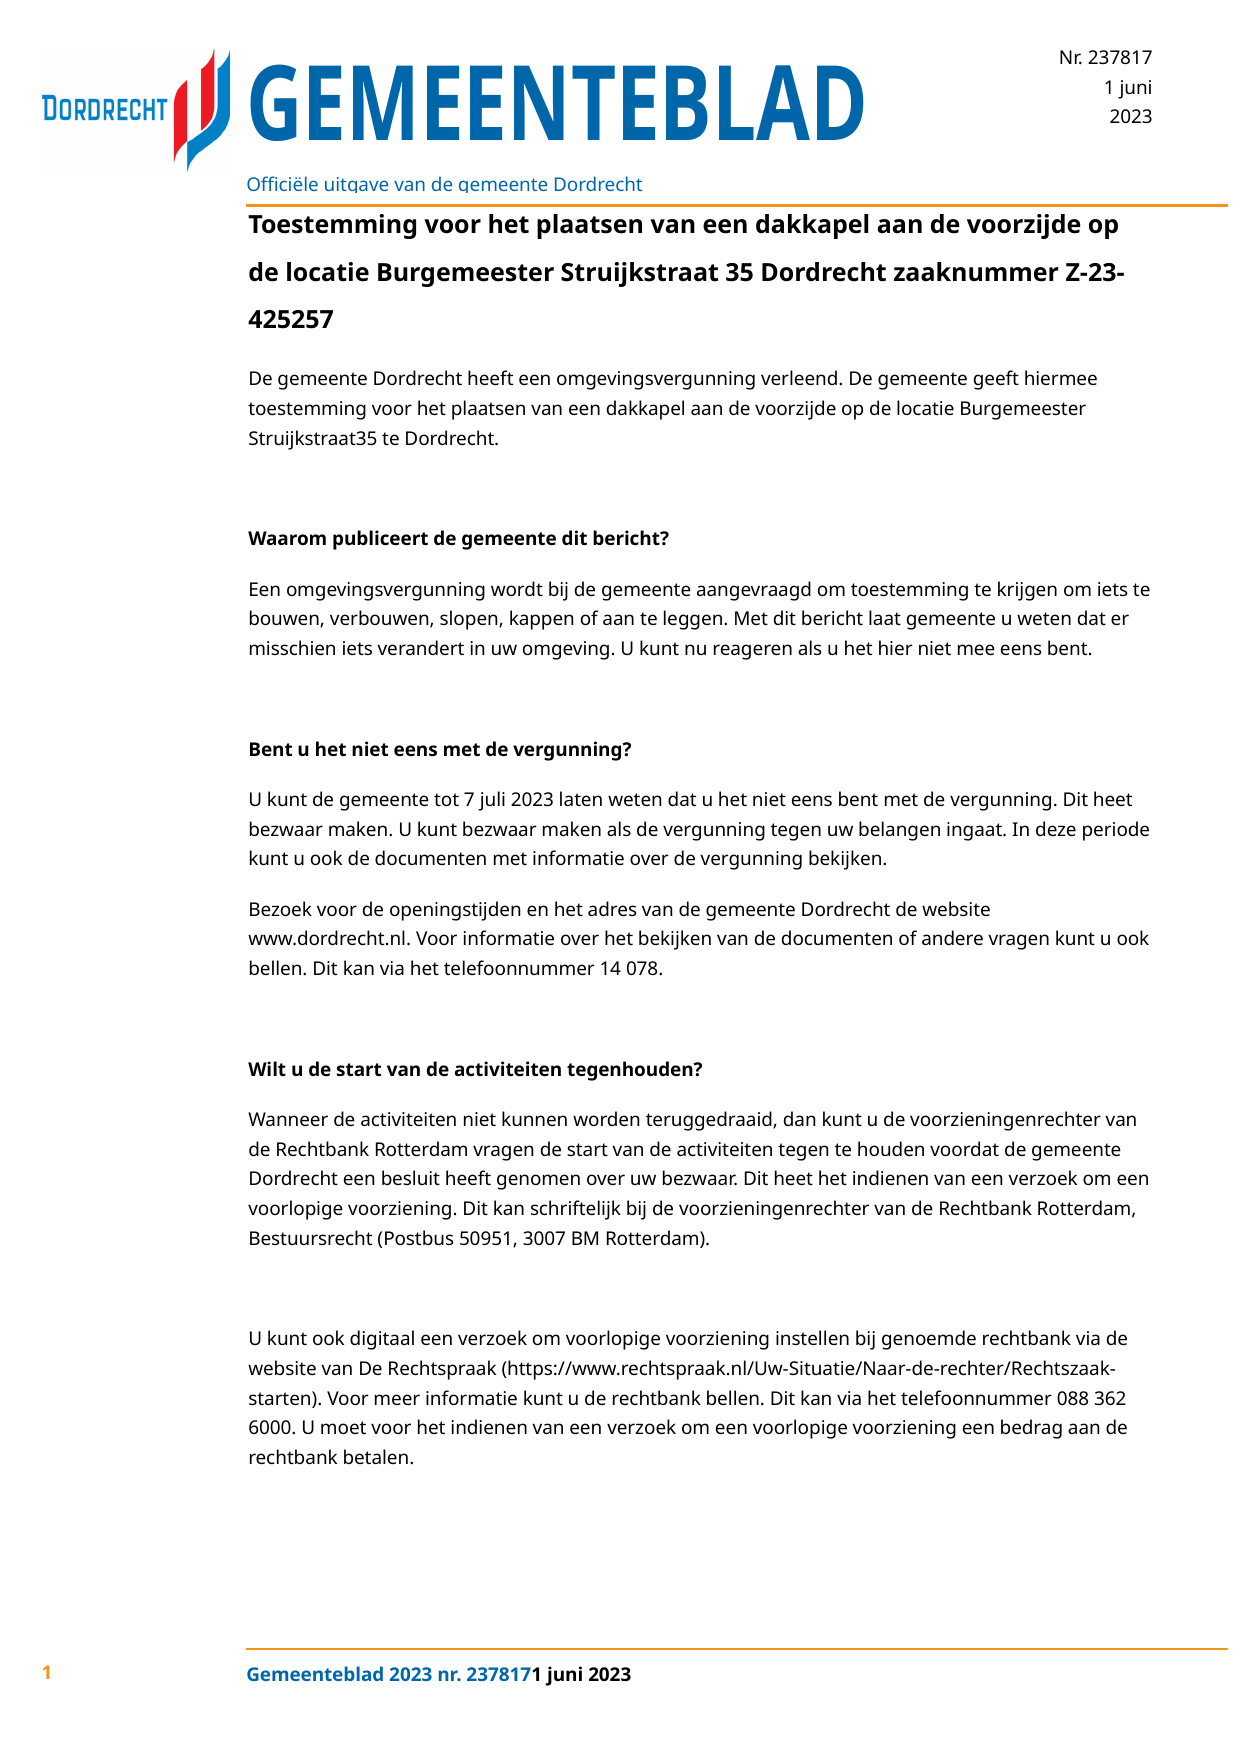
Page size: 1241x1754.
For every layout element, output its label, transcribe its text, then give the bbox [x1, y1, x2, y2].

text Bezoek voor de openingstijden en het adres van de gemeente Dordrecht de website www.dordrecht.nl. Voor informatie over het bekijken van de documenten of andere vragen kunt u ook bellen. Dit kan via het telefoonnummer 14 078. [248, 896, 1152, 981]
text De gemeente Dordrecht heeft een omgevingsvergunning verleend. De gemeente geeft hiermee toestemming voor het plaatsen van een dakkapel aan de voorzijde op de locatie Burgemeester Struijkstraat35 te Dordrecht. [248, 366, 1152, 450]
picture [41, 47, 231, 172]
text Bent u het niet eens met de vergunning? [248, 736, 1152, 762]
text Een omgevingsvergunning wordt bij de gemeente aangevraagd om toestemming te krijgen om iets te bouwen, verbouwen, slopen, kappen of aan te leggen. Met dit bericht laat gemeente u weten dat er misschien iets verandert in uw omgeving. U kunt nu reageren als u het hier niet mee eens bent. [248, 576, 1152, 661]
text Waarom publiceert de gemeente dit bericht? [248, 526, 1152, 551]
text U kunt de gemeente tot 7 juli 2023 laten weten dat u het niet eens bent met de vergunning. Dit heet bezwaar maken. U kunt bezwaar maken als de vergunning tegen uw belangen ingaat. In deze periode kunt u ook de documenten met informatie over de vergunning bekijken. [248, 786, 1152, 871]
text Toestemming voor het plaatsen van een dakkapel aan de voorzijde op de locatie Burgemeester Struijkstraat 35 Dordrecht zaaknummer Z-23-425257 [248, 207, 1152, 336]
text U kunt ook digitaal een verzoek om voorlopige voorziening instellen bij genoemde rechtbank via de website van De Rechtspraak (https://www.rechtspraak.nl/Uw-Situatie/Naar-de-rechter/Rechtszaak-starten). Voor meer informatie kunt u de rechtbank bellen. Dit kan via het telefoonnummer 088 362 6000. U moet voor het indienen van een verzoek om een voorlopige voorziening een bedrag aan de rechtbank betalen. [248, 1326, 1152, 1469]
text Wilt u de start van de activiteiten tegenhouden? [248, 1056, 1152, 1082]
text Wanneer de activiteiten niet kunnen worden teruggedraaid, dan kunt u de voorzieningenrechter van de Rechtbank Rotterdam vragen de start van de activiteiten tegen te houden voordat de gemeente Dordrecht een besluit heeft genomen over uw bezwaar. Dit heet het indienen van een verzoek om een voorlopige voorziening. Dit kan schriftelijk bij de voorzieningenrechter van de Rechtbank Rotterdam, Bestuursrecht (Postbus 50951, 3007 BM Rotterdam). [248, 1106, 1152, 1250]
